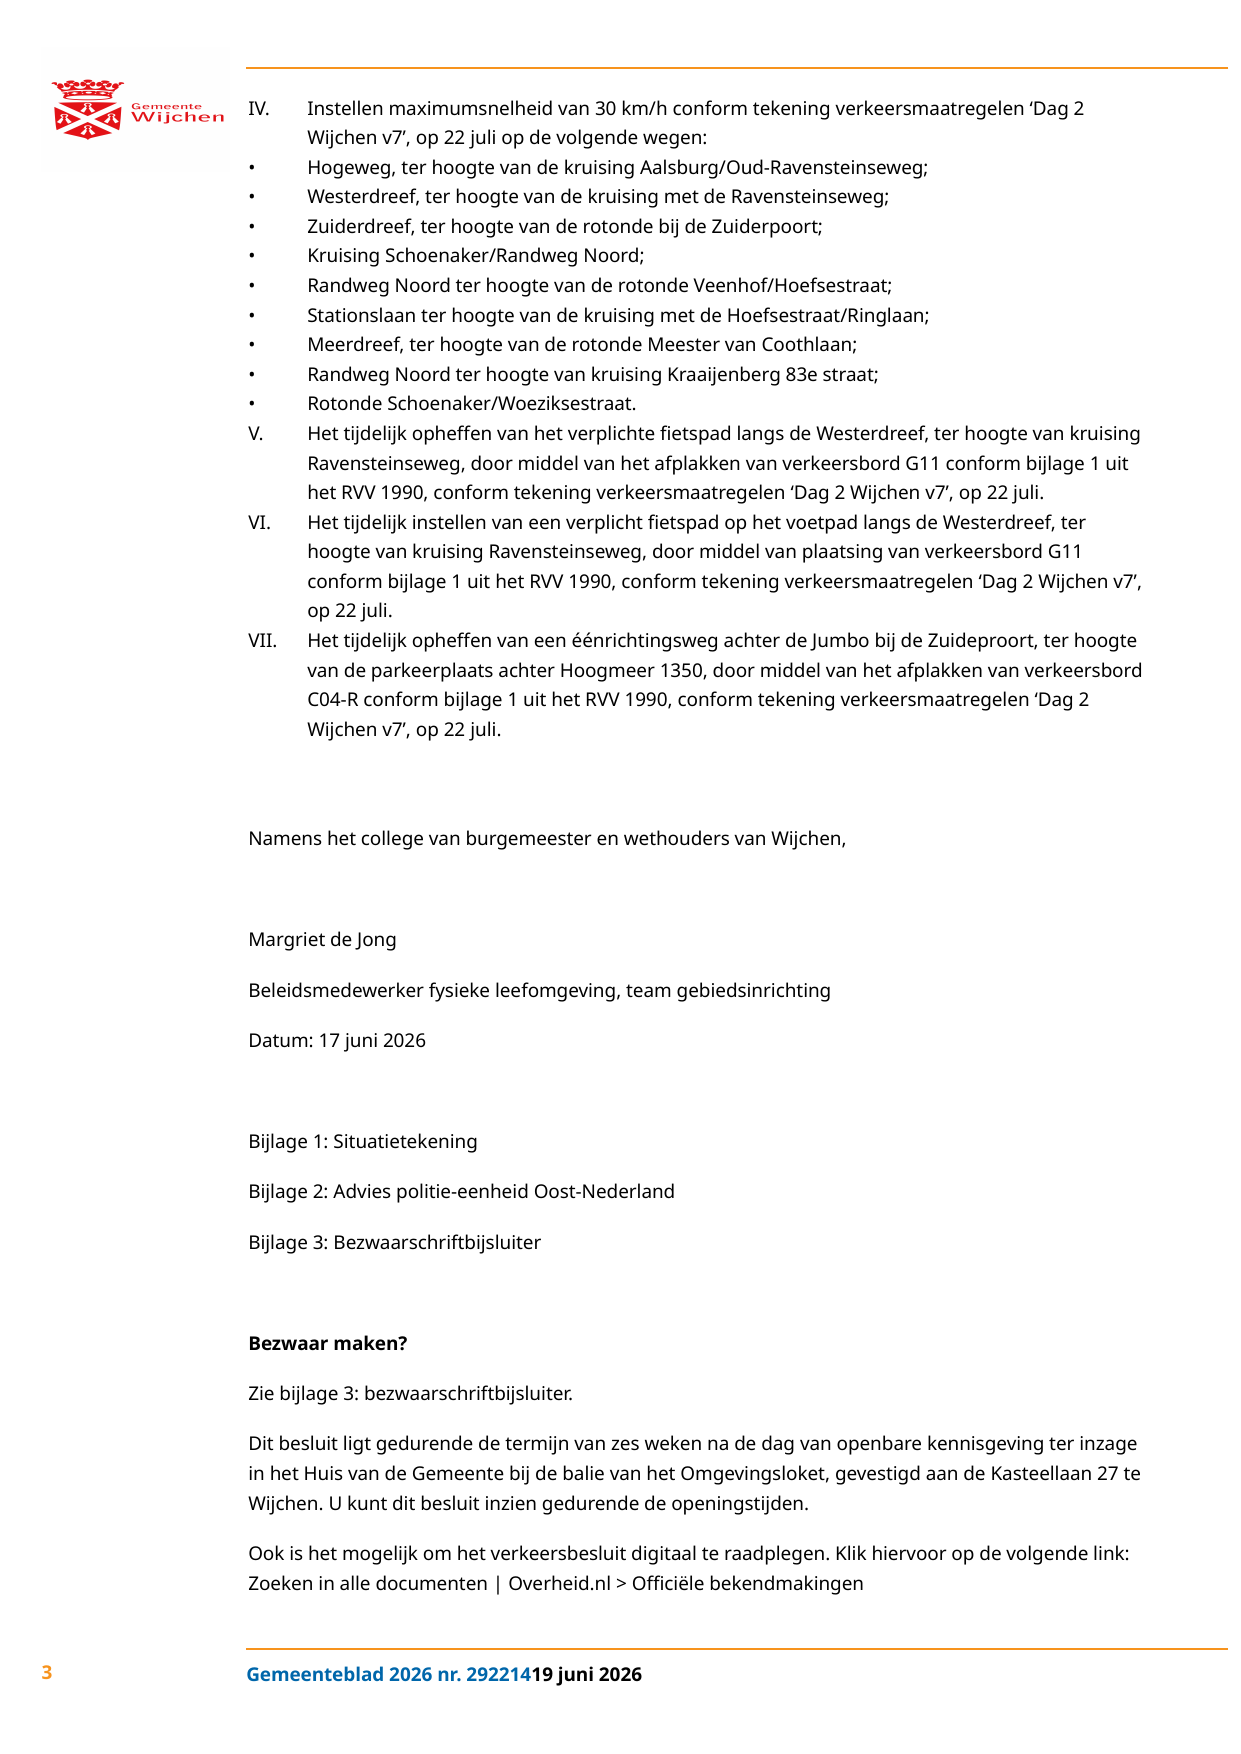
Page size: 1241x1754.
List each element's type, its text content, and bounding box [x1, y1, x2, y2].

text Bijlage 3: Bezwaarschriftbijsluiter [248, 1229, 1152, 1255]
list Rotonde Schoenaker/Woeziksestraat. [248, 391, 1152, 416]
text Margriet de Jong [248, 926, 1152, 952]
text Namens het college van burgemeester en wethouders van Wijchen, [248, 826, 1152, 851]
list Hogeweg, ter hoogte van de kruising Aalsburg/Oud-Ravensteinseweg; [248, 154, 1152, 180]
text Dit besluit ligt gedurende de termijn van zes weken na de dag van openbare kennisgeving ter inzage in het Huis van de Gemeente bij de balie van het Omgevingsloket, gevestigd aan de Kasteellaan 27 te Wijchen. U kunt dit besluit inzien gedurende de openingstijden. [248, 1431, 1152, 1516]
text Ook is het mogelijk om het verkeersbesluit digitaal te raadplegen. Klik hiervoor op de volgende link: Zoeken in alle documenten | Overheid.nl > Officiële bekendmakingen [248, 1540, 1152, 1596]
list Het tijdelijk opheffen van een éénrichtingsweg achter de Jumbo bij de Zuideproort, ter hoogte van de parkeerplaats achter Hoogmeer 1350, door middel van het afplakken van verkeersbord C04-R conform bijlage 1 uit het RVV 1990, conform tekening verkeersmaatregelen ‘Dag 2 Wijchen v7’, op 22 juli. [248, 627, 1152, 742]
list Het tijdelijk opheffen van het verplichte fietspad langs de Westerdreef, ter hoogte van kruising Ravensteinseweg, door middel van het afplakken van verkeersbord G11 conform bijlage 1 uit het RVV 1990, conform tekening verkeersmaatregelen ‘Dag 2 Wijchen v7’, op 22 juli. [248, 420, 1152, 505]
list Instellen maximumsnelheid van 30 km/h conform tekening verkeersmaatregelen ‘Dag 2 Wijchen v7’, op 22 juli op de volgende wegen: [248, 95, 1152, 150]
text Zie bijlage 3: bezwaarschriftbijsluiter. [248, 1380, 1152, 1406]
list Het tijdelijk instellen van een verplicht fietspad op het voetpad langs de Westerdreef, ter hoogte van kruising Ravensteinseweg, door middel van plaatsing van verkeersbord G11 conform bijlage 1 uit het RVV 1990, conform tekening verkeersmaatregelen ‘Dag 2 Wijchen v7’, op 22 juli. [248, 509, 1152, 623]
text Bijlage 1: Situatietekening [248, 1128, 1152, 1154]
list Kruising Schoenaker/Randweg Noord; [248, 243, 1152, 268]
text Bijlage 2: Advies politie-eenheid Oost-Nederland [248, 1178, 1152, 1204]
text Datum: 17 juni 2026 [248, 1027, 1152, 1053]
text Beleidsmedewerker fysieke leefomgeving, team gebiedsinrichting [248, 977, 1152, 1003]
list Meerdreef, ter hoogte van de rotonde Meester van Coothlaan; [248, 331, 1152, 357]
list Zuiderdreef, ter hoogte van de rotonde bij de Zuiderpoort; [248, 213, 1152, 239]
list Randweg Noord ter hoogte van kruising Kraaijenberg 83e straat; [248, 361, 1152, 387]
list Randweg Noord ter hoogte van de rotonde Veenhof/Hoefsestraat; [248, 272, 1152, 298]
text Bezwaar maken? [248, 1330, 1152, 1356]
list Stationslaan ter hoogte van de kruising met de Hoefsestraat/Ringlaan; [248, 302, 1152, 328]
picture [41, 47, 231, 172]
list Westerdreef, ter hoogte van de kruising met de Ravensteinseweg; [248, 183, 1152, 209]
